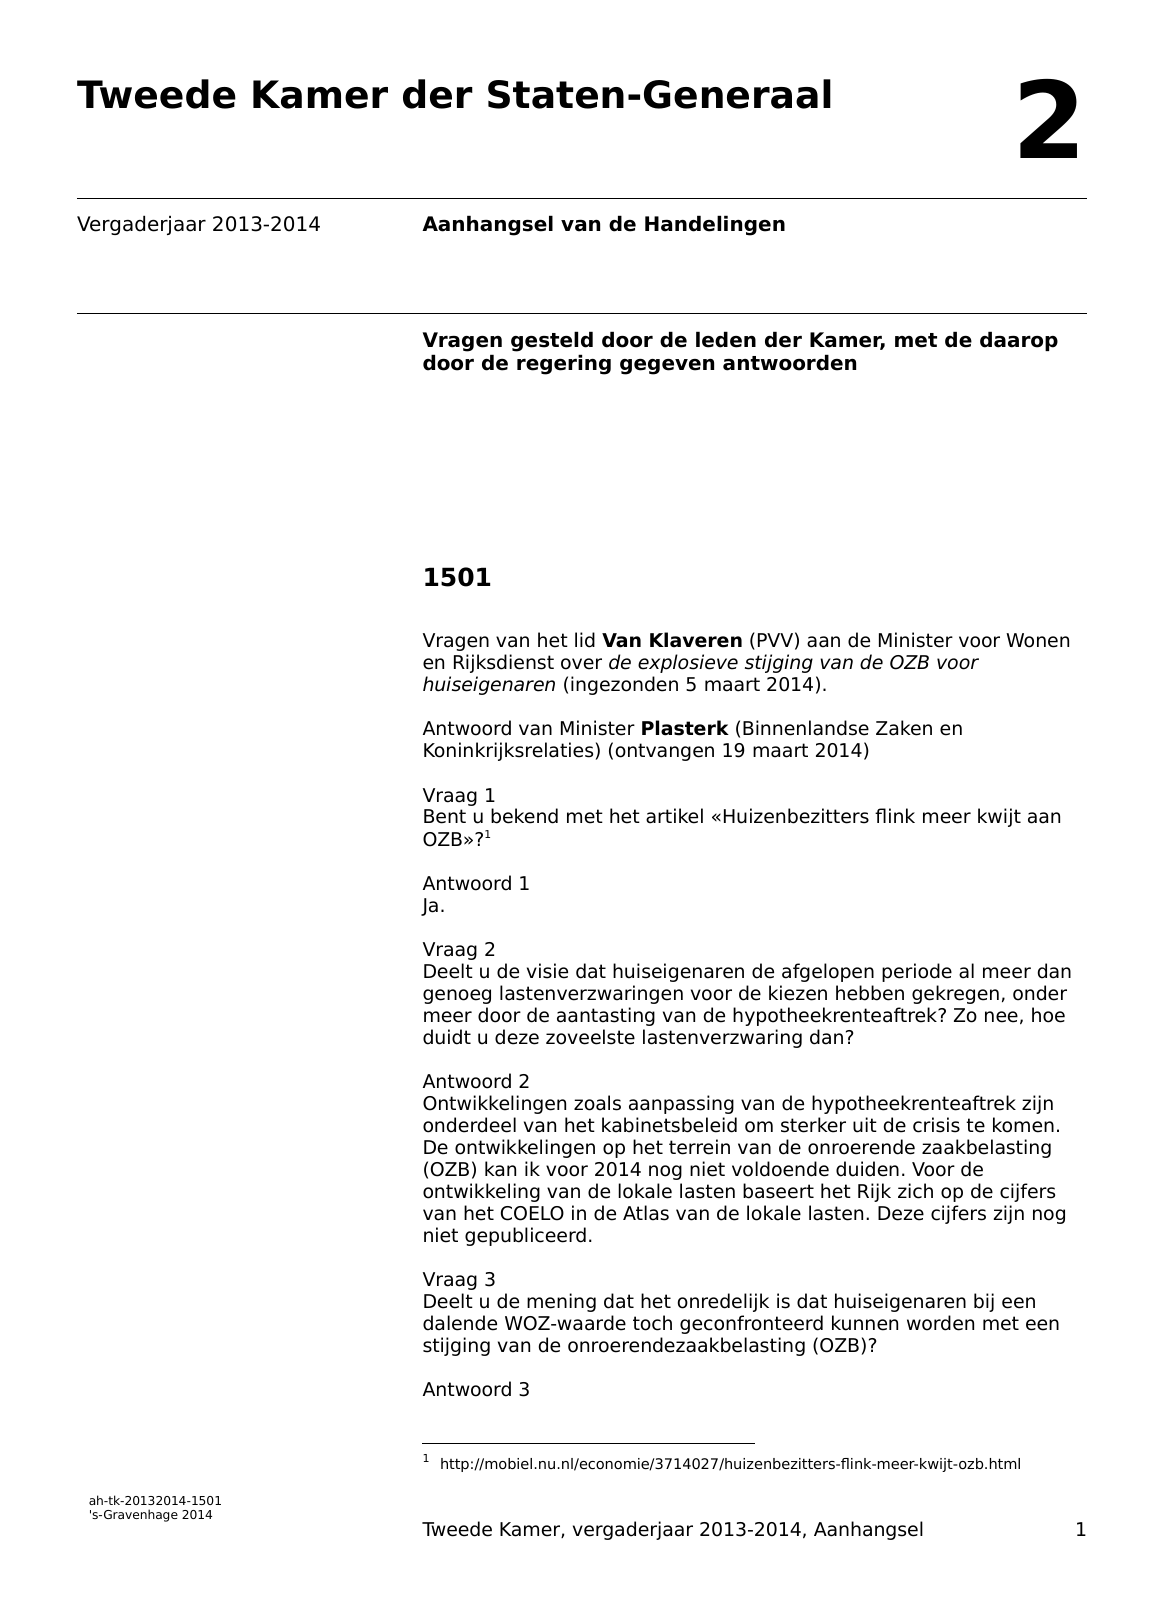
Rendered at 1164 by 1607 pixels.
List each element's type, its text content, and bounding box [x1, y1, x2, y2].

text Bent u bekend met het artikel «Huizenbezitters flink meer kwijt aan OZB»? [422, 806, 1087, 850]
text Antwoord 2 [422, 1071, 1087, 1093]
text Ontwikkelingen zoals aanpassing van de hypotheekrenteaftrek zijn onderdeel van het kabinetsbeleid om sterker uit de crisis te komen. De ontwikkelingen op het terrein van de onroerende zaakbelasting (OZB) kan ik voor 2014 nog niet voldoende duiden. Voor de ontwikkeling van de lokale lasten baseert het Rijk zich op de cijfers van het COELO in de Atlas van de lokale lasten. Deze cijfers zijn nog niet gepubliceerd. [422, 1093, 1087, 1247]
text Deelt u de visie dat huiseigenaren de afgelopen periode al meer dan genoeg lastenverzwaringen voor de kiezen hebben gekregen, onder meer door de aantasting van de hypotheekrenteaftrek? Zo nee, hoe duidt u deze zoveelste lastenverzwaring dan? [422, 961, 1087, 1049]
text Antwoord 1 [422, 873, 1087, 894]
text Vraag 1 [422, 784, 1087, 806]
text 1501 [422, 563, 1087, 592]
text http://mobiel.nu.nl/economie/3714027/huizenbezitters-flink-meer-kwijt-ozb.html [422, 1452, 1087, 1474]
text Vragen van het lid Van Klaveren (PVV) aan de Minister voor Wonen en Rijksdienst over de explosieve stijging van de OZB voor huiseigenaren (ingezonden 5 maart 2014). [422, 630, 1087, 696]
text ah-tk-20132014-1501 [88, 1494, 323, 1508]
text 's-Gravenhage 2014 [88, 1508, 323, 1522]
table_cell [77, 314, 422, 375]
table_cell Vragen gesteld door de leden der Kamer, met de daarop door de regering gegeven antwoorden [422, 314, 1087, 375]
text Deelt u de mening dat het onredelijk is dat huiseigenaren bij een dalende WOZ-waarde toch geconfronteerd kunnen worden met een stijging van de onroerendezaakbelasting (OZB)? [422, 1291, 1087, 1357]
text Ja. [422, 894, 1087, 917]
text Vraag 3 [422, 1269, 1087, 1291]
table_header Tweede Kamer der Staten-Generaal [77, 59, 886, 198]
table_cell Aanhangsel van de Handelingen [422, 199, 1087, 313]
text Antwoord 3 [422, 1379, 1087, 1401]
text Vraag 2 [422, 939, 1087, 961]
table_cell Vergaderjaar 2013-2014 [77, 199, 422, 313]
text Antwoord van Minister Plasterk (Binnenlandse Zaken en Koninkrijksrelaties) (ontvangen 19 maart 2014) [422, 718, 1087, 762]
table_header 2 [886, 59, 1087, 198]
